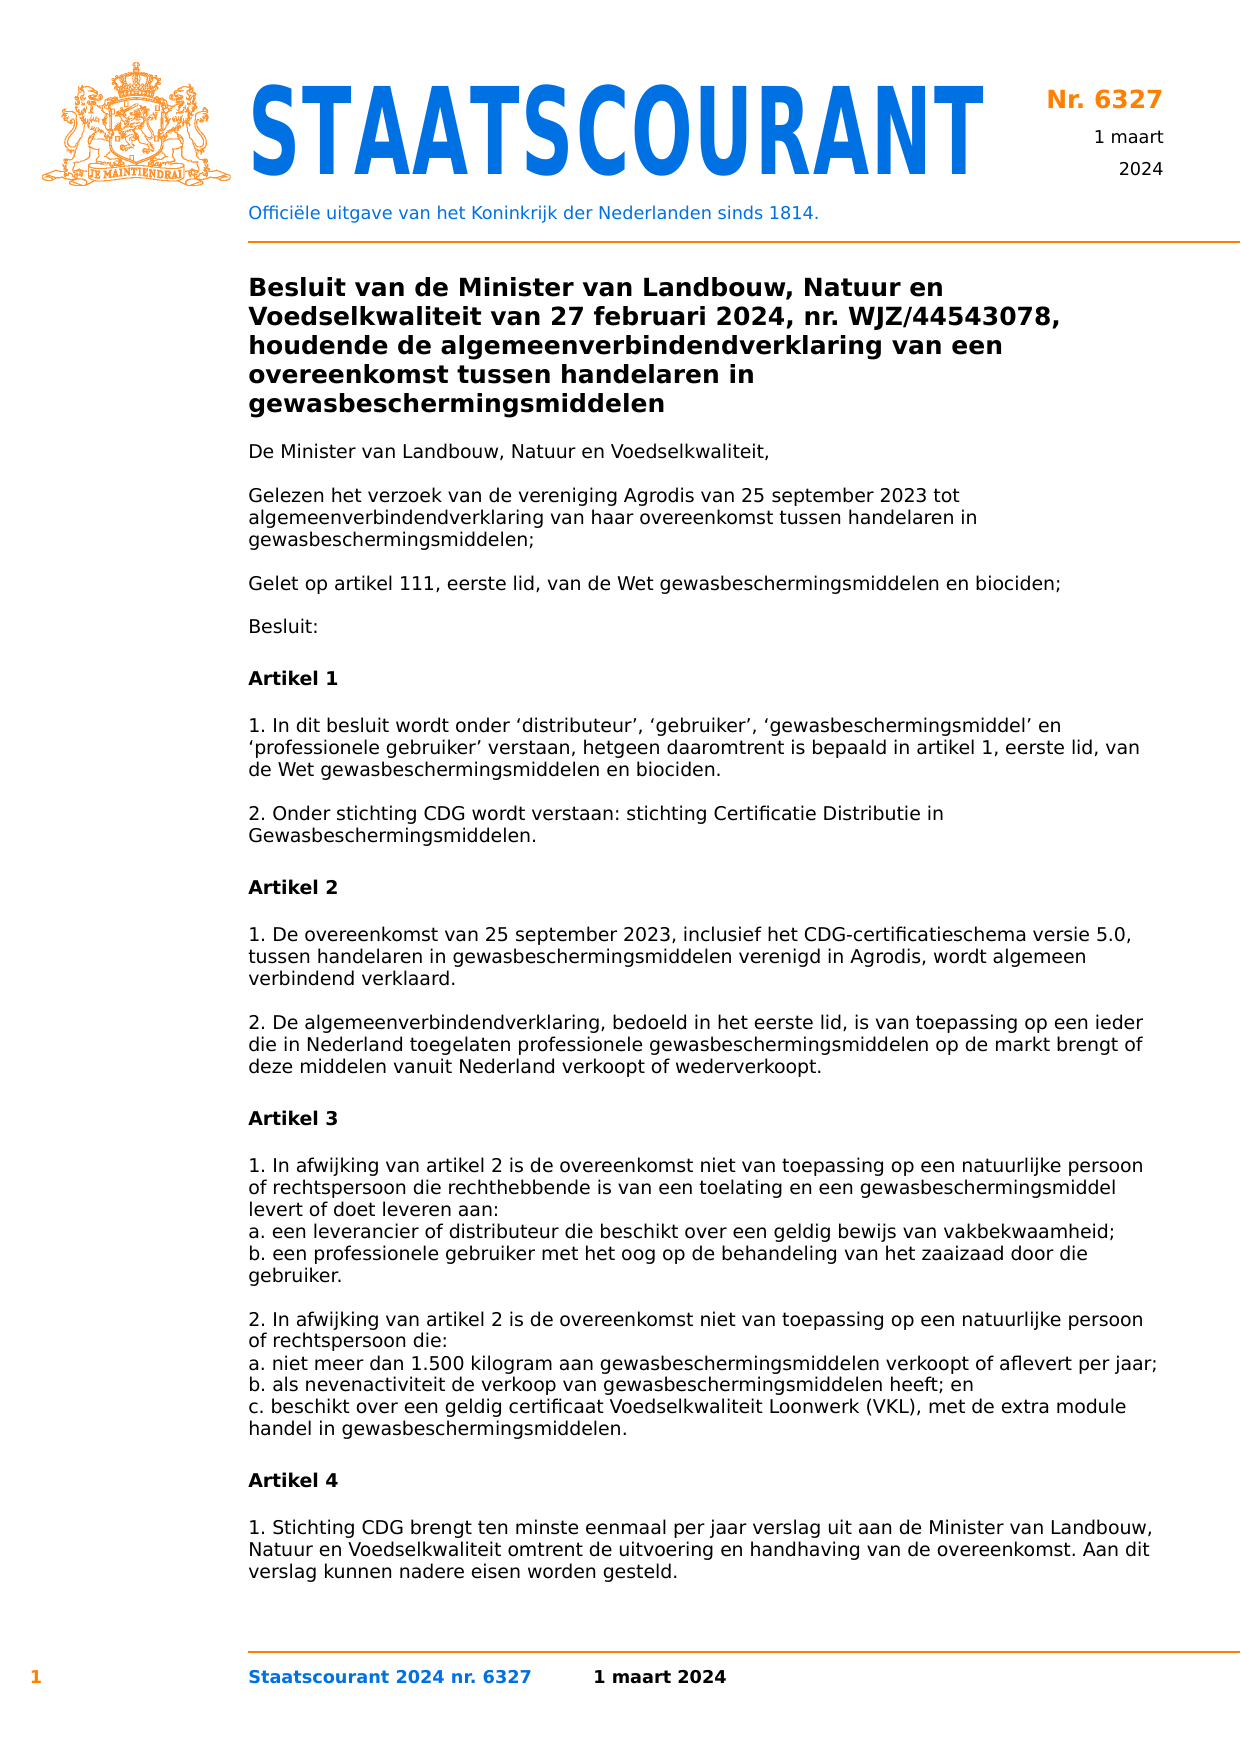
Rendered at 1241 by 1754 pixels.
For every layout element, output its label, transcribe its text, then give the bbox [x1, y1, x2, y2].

text De Minister van Landbouw, Natuur en Voedselkwaliteit, [248, 441, 1163, 463]
subtitle Artikel 1 [248, 668, 1163, 690]
table_header Nr. 6327 [998, 62, 1240, 121]
text 1. In afwijking van artikel 2 is de overeenkomst niet van toepassing op een natuurlijke persoon of rechtspersoon die rechthebbende is van een toelating en een gewasbeschermingsmiddel levert of doet leveren aan: [248, 1155, 1163, 1221]
text 2. De algemeenverbindendverklaring, bedoeld in het eerste lid, is van toepassing op een ieder die in Nederland toegelaten professionele gewasbeschermingsmiddelen op de markt brengt of deze middelen vanuit Nederland verkoopt of wederverkoopt. [248, 1012, 1163, 1078]
text 2. Onder stichting CDG wordt verstaan: stichting Certificatie Distributie in Gewasbeschermingsmiddelen. [248, 803, 1163, 847]
picture [41, 62, 231, 186]
text c. beschikt over een geldig certificaat Voedselkwaliteit Loonwerk (VKL), met de extra module handel in gewasbeschermingsmiddelen. [248, 1396, 1163, 1440]
text Besluit: [248, 616, 1163, 638]
text 2. In afwijking van artikel 2 is de overeenkomst niet van toepassing op een natuurlijke persoon of rechtspersoon die: [248, 1308, 1163, 1352]
subtitle Besluit van de Minister van Landbouw, Natuur en Voedselkwaliteit van 27 februari 2024, nr. WJZ/44543078, houdende de algemeenverbindendverklaring van een overeenkomst tussen handelaren in gewasbeschermingsmiddelen [248, 273, 1163, 419]
subtitle Artikel 3 [248, 1108, 1163, 1130]
text Gelet op artikel 111, eerste lid, van de Wet gewasbeschermingsmiddelen en biociden; [248, 572, 1163, 594]
table_header STAATSCOURANT [248, 62, 998, 203]
text Gelezen het verzoek van de vereniging Agrodis van 25 september 2023 tot algemeenverbindendverklaring van haar overeenkomst tussen handelaren in gewasbeschermingsmiddelen; [248, 484, 1163, 551]
subtitle Artikel 2 [248, 877, 1163, 899]
table_cell 2024 [998, 153, 1240, 203]
subtitle Artikel 4 [248, 1470, 1163, 1492]
text b. als nevenactiviteit de verkoop van gewasbeschermingsmiddelen heeft; en [248, 1374, 1163, 1396]
text 1. Stichting CDG brengt ten minste eenmaal per jaar verslag uit aan de Minister van Landbouw, Natuur en Voedselkwaliteit omtrent de uitvoering en handhaving van de overeenkomst. Aan dit verslag kunnen nadere eisen worden gesteld. [248, 1517, 1163, 1583]
text a. niet meer dan 1.500 kilogram aan gewasbeschermingsmiddelen verkoopt of aflevert per jaar; [248, 1352, 1163, 1374]
text 1. De overeenkomst van 25 september 2023, inclusief het CDG-certificatieschema versie 5.0, tussen handelaren in gewasbeschermingsmiddelen verenigd in Agrodis, wordt algemeen verbindend verklaard. [248, 924, 1163, 990]
text b. een professionele gebruiker met het oog op de behandeling van het zaaizaad door die gebruiker. [248, 1243, 1163, 1287]
table_header [25, 62, 248, 241]
table_cell Officiële uitgave van het Koninkrijk der Nederlanden sinds 1814. [248, 203, 1240, 241]
text a. een leverancier of distributeur die beschikt over een geldig bewijs van vakbekwaamheid; [248, 1221, 1163, 1243]
text 1. In dit besluit wordt onder ‘distributeur’, ‘gebruiker’, ‘gewasbeschermingsmiddel’ en ‘professionele gebruiker’ verstaan, hetgeen daaromtrent is bepaald in artikel 1, eerste lid, van de Wet gewasbeschermingsmiddelen en biociden. [248, 715, 1163, 781]
table_cell 1 maart [998, 121, 1240, 153]
